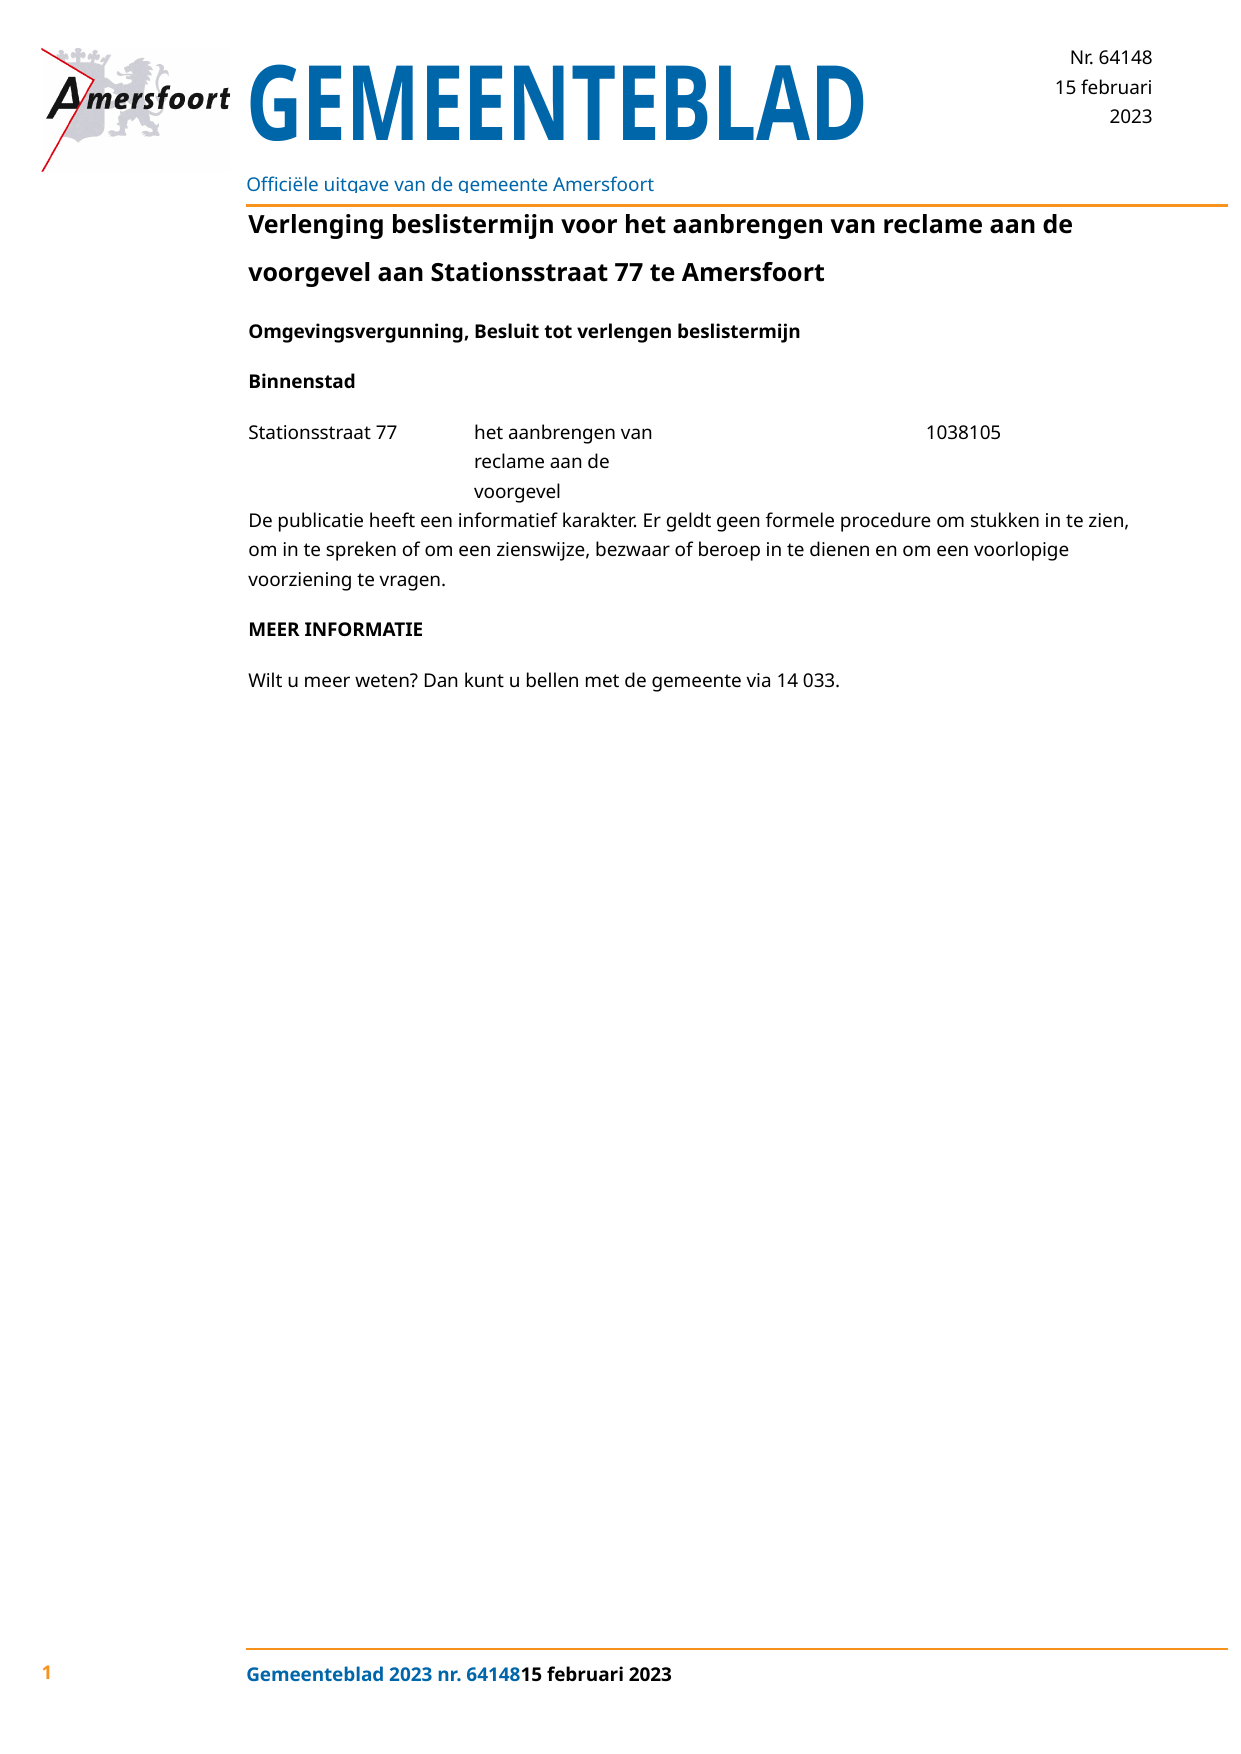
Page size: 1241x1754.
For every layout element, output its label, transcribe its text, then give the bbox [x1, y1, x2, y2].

table_header het aanbrengen van reclame aan de voorgevel [474, 419, 700, 504]
text Omgevingsvergunning, Besluit tot verlengen beslistermijn [248, 318, 1152, 344]
table_header [700, 419, 926, 504]
text Binnenstad [248, 368, 1152, 394]
text Verlenging beslistermijn voor het aanbrengen van reclame aan de voorgevel aan Stationsstraat 77 te Amersfoort [248, 207, 1152, 288]
text De publicatie heeft een informatief karakter. Er geldt geen formele procedure om stukken in te zien, om in te spreken of om een zienswijze, bezwaar of beroep in te dienen en om een voorlopige voorziening te vragen. [248, 507, 1152, 592]
table_header Stationsstraat 77 [248, 419, 474, 504]
text MEER INFORMATIE [248, 617, 1152, 642]
text Wilt u meer weten? Dan kunt u bellen met de gemeente via 14 033. [248, 667, 1152, 693]
table_header 1038105 [926, 419, 1152, 504]
picture [41, 47, 231, 172]
